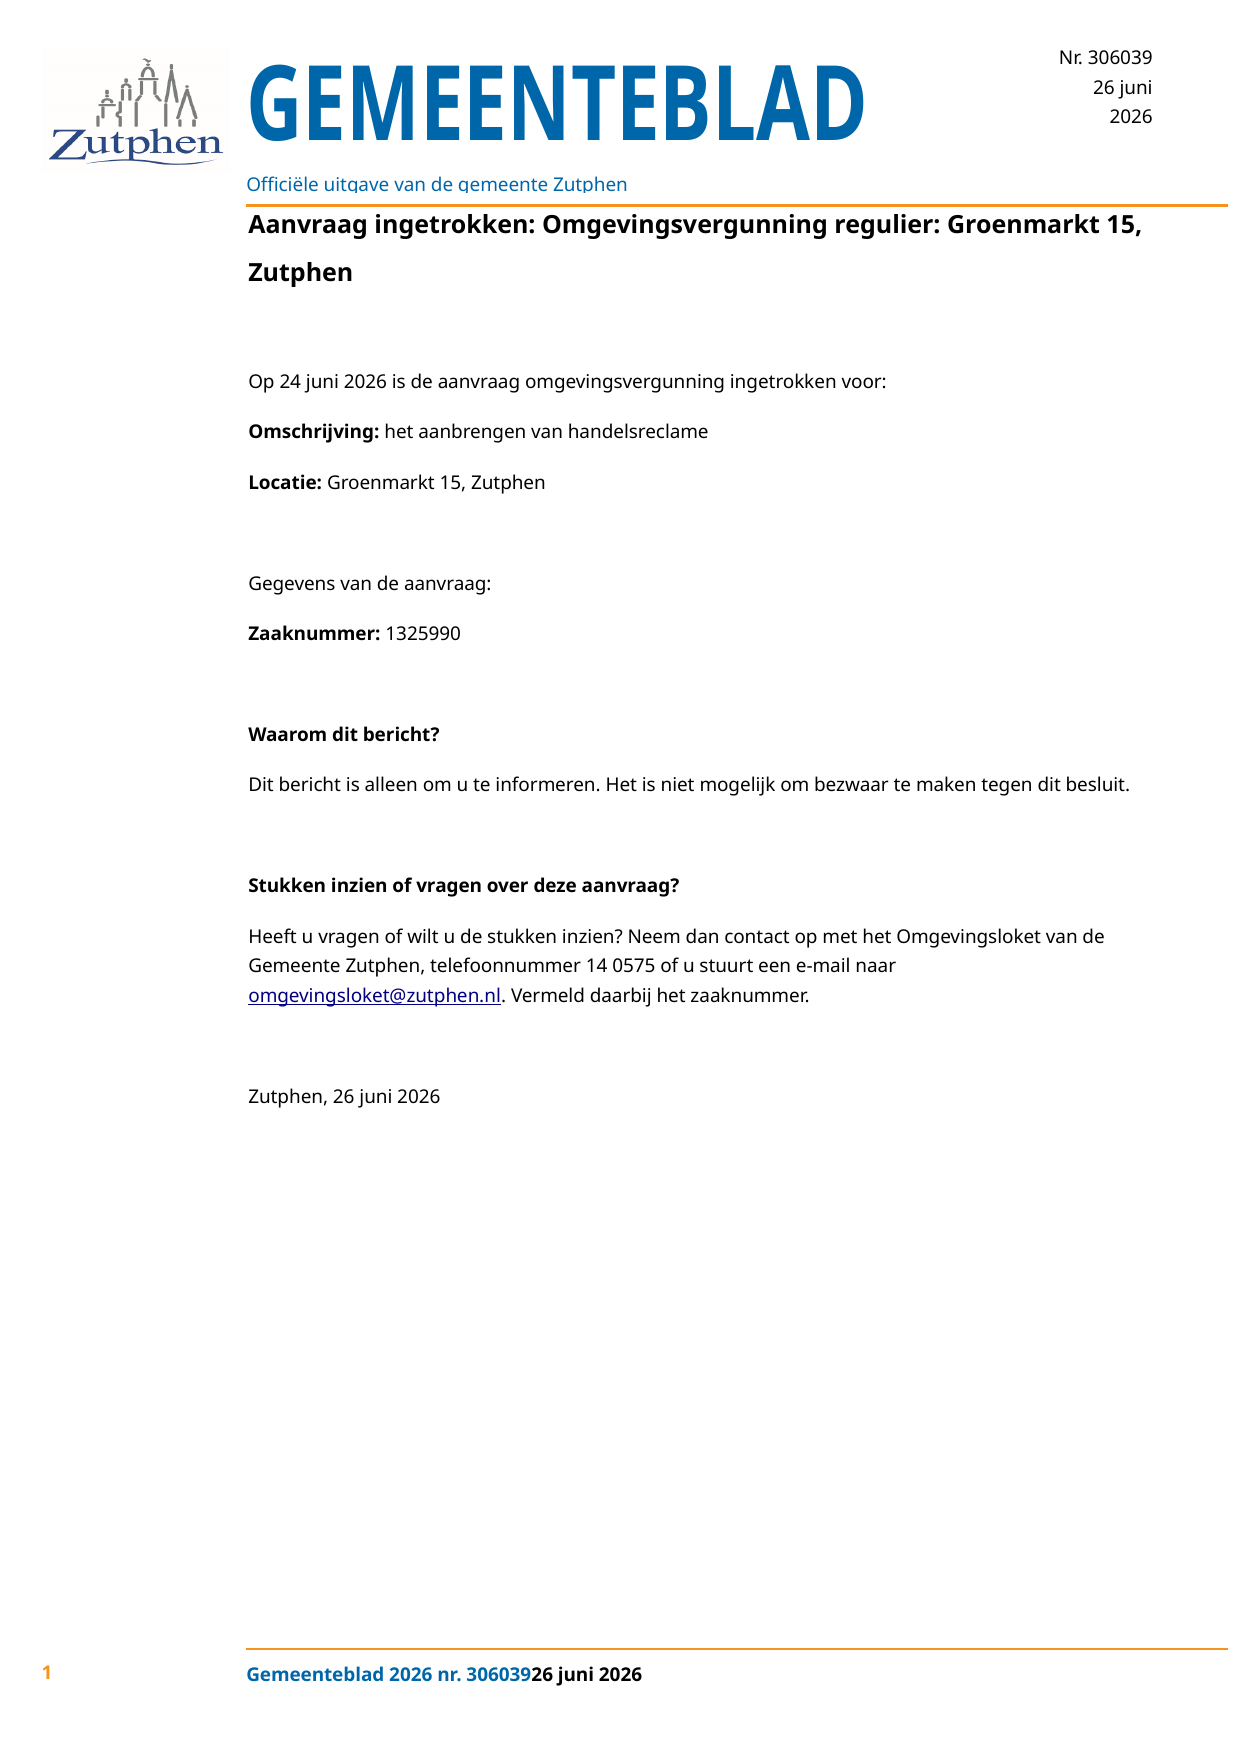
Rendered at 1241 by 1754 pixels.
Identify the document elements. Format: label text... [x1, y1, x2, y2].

text Aanvraag ingetrokken: Omgevingsvergunning regulier: Groenmarkt 15, Zutphen [248, 207, 1152, 288]
text Zutphen, 26 juni 2026 [248, 1083, 1152, 1109]
text Heeft u vragen of wilt u de stukken inzien? Neem dan contact op met het Omgevingsloket van de Gemeente Zutphen, telefoonnummer 14 0575 of u stuurt een e-mail naar omgevingsloket@zutphen.nl. Vermeld daarbij het zaaknummer. [248, 923, 1152, 1008]
text Locatie: Groenmarkt 15, Zutphen [248, 469, 1152, 495]
text Op 24 juni 2026 is de aanvraag omgevingsvergunning ingetrokken voor: [248, 368, 1152, 394]
text Omschrijving: het aanbrengen van handelsreclame [248, 419, 1152, 444]
text Dit bericht is alleen om u te informeren. Het is niet mogelijk om bezwaar te maken tegen dit besluit. [248, 772, 1152, 797]
text Zaaknummer: 1325990 [248, 620, 1152, 646]
picture [41, 47, 231, 172]
text Waarom dit bericht? [248, 721, 1152, 747]
text Gegevens van de aanvraag: [248, 570, 1152, 596]
text Stukken inzien of vragen over deze aanvraag? [248, 872, 1152, 898]
